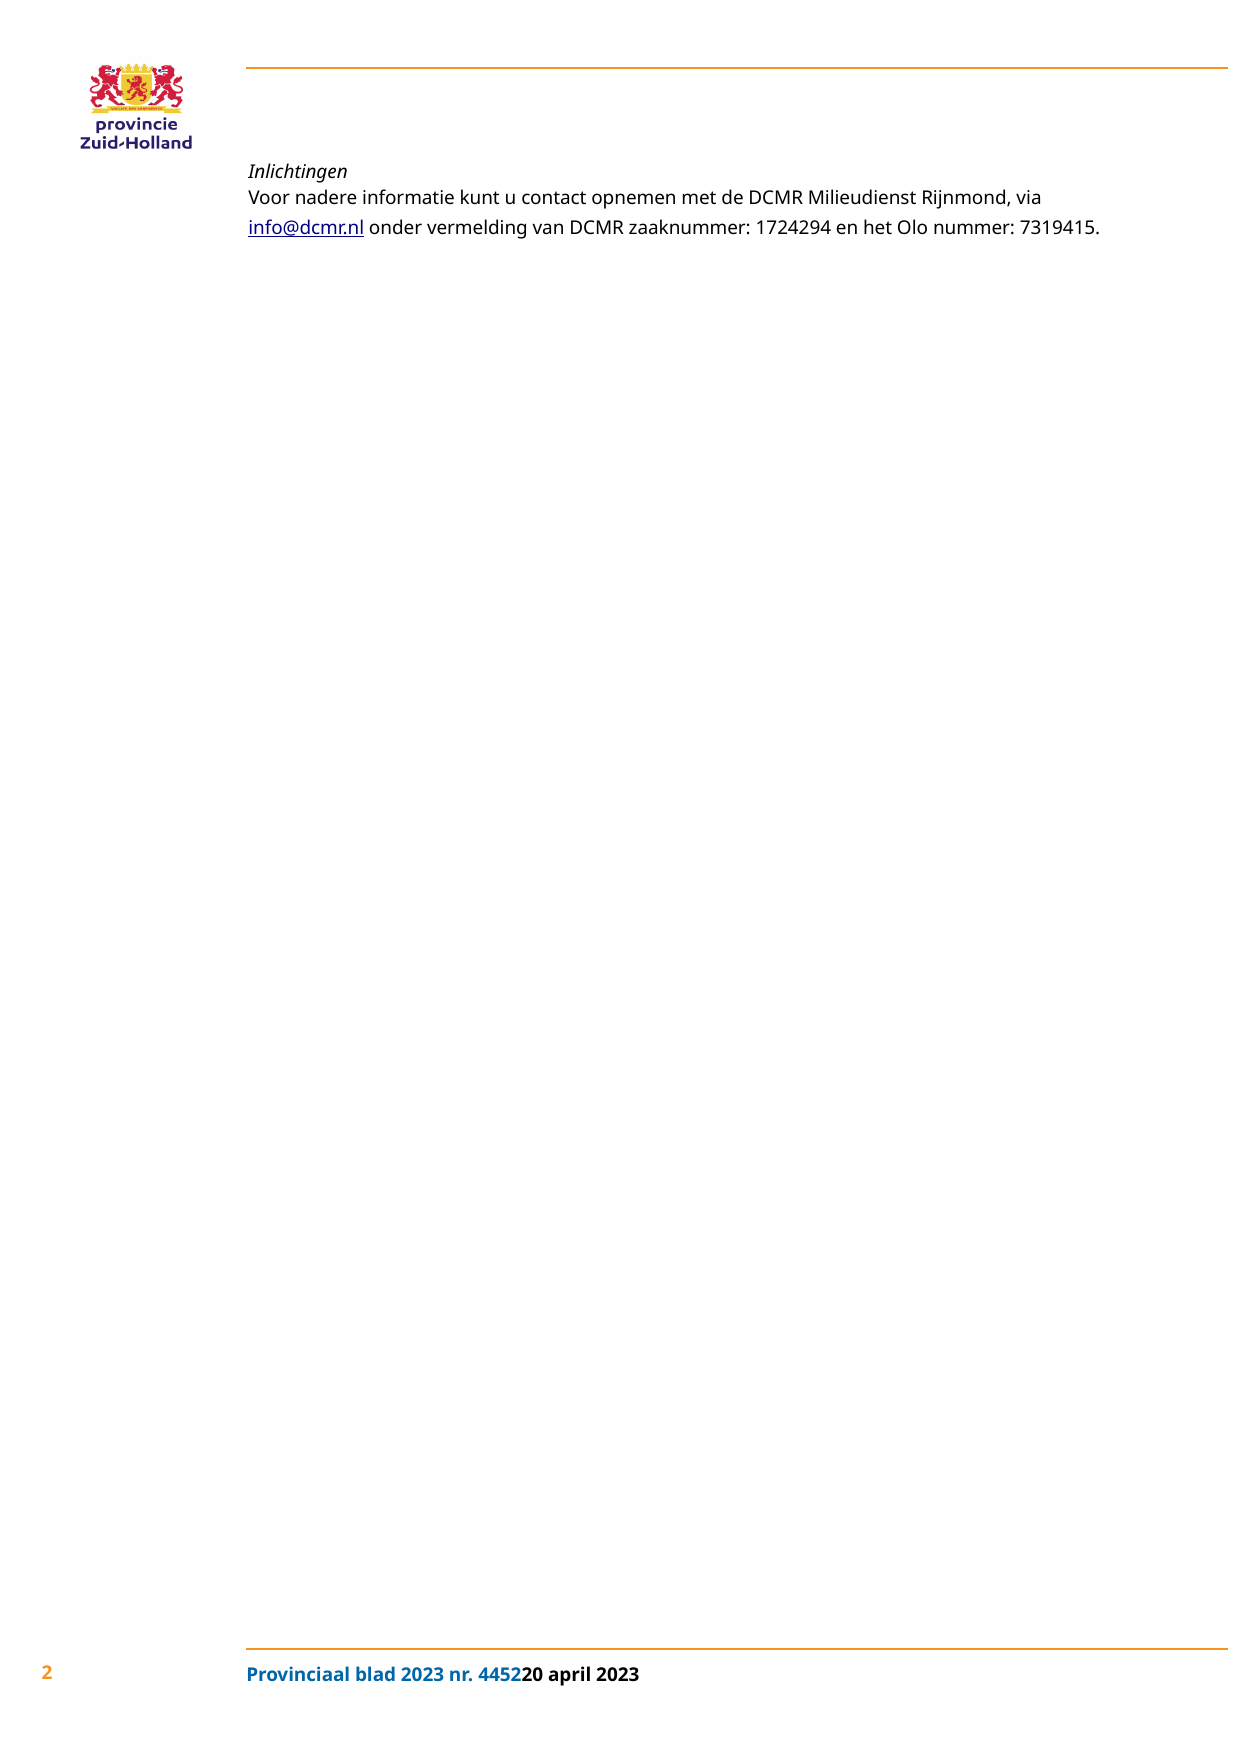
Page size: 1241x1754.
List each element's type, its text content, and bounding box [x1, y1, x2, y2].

text Inlichtingen [248, 159, 1152, 184]
picture [41, 47, 231, 172]
text Voor nadere informatie kunt u contact opnemen met de DCMR Milieudienst Rijnmond, via info@dcmr.nl onder vermelding van DCMR zaaknummer: 1724294 en het Olo nummer: 7319415. [248, 184, 1152, 240]
